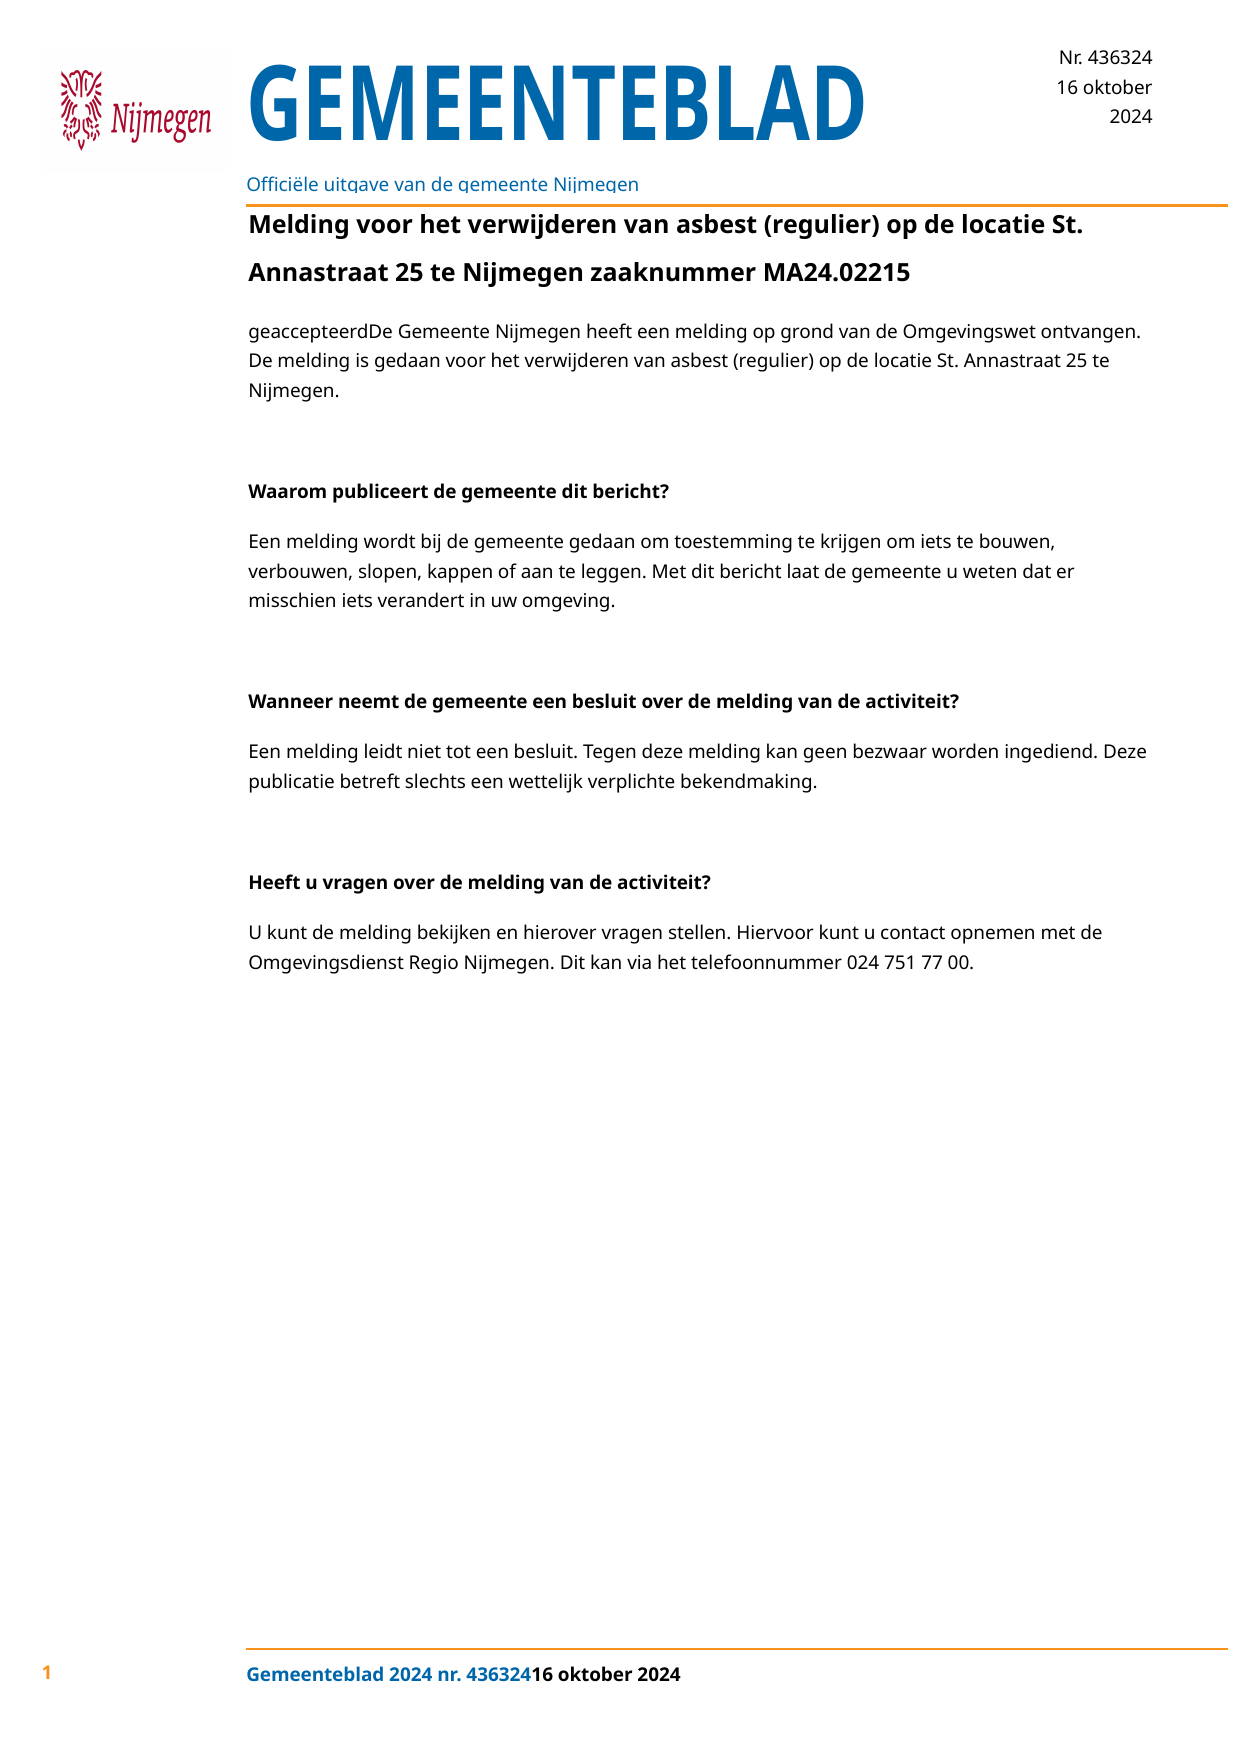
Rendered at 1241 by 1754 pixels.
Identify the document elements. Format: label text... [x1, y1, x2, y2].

picture [41, 47, 231, 172]
text U kunt de melding bekijken en hierover vragen stellen. Hiervoor kunt u contact opnemen met de Omgevingsdienst Regio Nijmegen. Dit kan via het telefoonnummer 024 751 77 00. [248, 919, 1152, 975]
text Wanneer neemt de gemeente een besluit over de melding van de activiteit? [248, 688, 1152, 714]
text Een melding wordt bij de gemeente gedaan om toestemming te krijgen om iets te bouwen, verbouwen, slopen, kappen of aan te leggen. Met dit bericht laat de gemeente u weten dat er misschien iets verandert in uw omgeving. [248, 528, 1152, 613]
text geaccepteerdDe Gemeente Nijmegen heeft een melding op grond van de Omgevingswet ontvangen. De melding is gedaan voor het verwijderen van asbest (regulier) op de locatie St. Annastraat 25 te Nijmegen. [248, 318, 1152, 403]
text Waarom publiceert de gemeente dit bericht? [248, 478, 1152, 504]
text Heeft u vragen over de melding van de activiteit? [248, 869, 1152, 895]
text Een melding leidt niet tot een besluit. Tegen deze melding kan geen bezwaar worden ingediend. Deze publicatie betreft slechts een wettelijk verplichte bekendmaking. [248, 739, 1152, 794]
text Melding voor het verwijderen van asbest (regulier) op de locatie St. Annastraat 25 te Nijmegen zaaknummer MA24.02215 [248, 207, 1152, 288]
